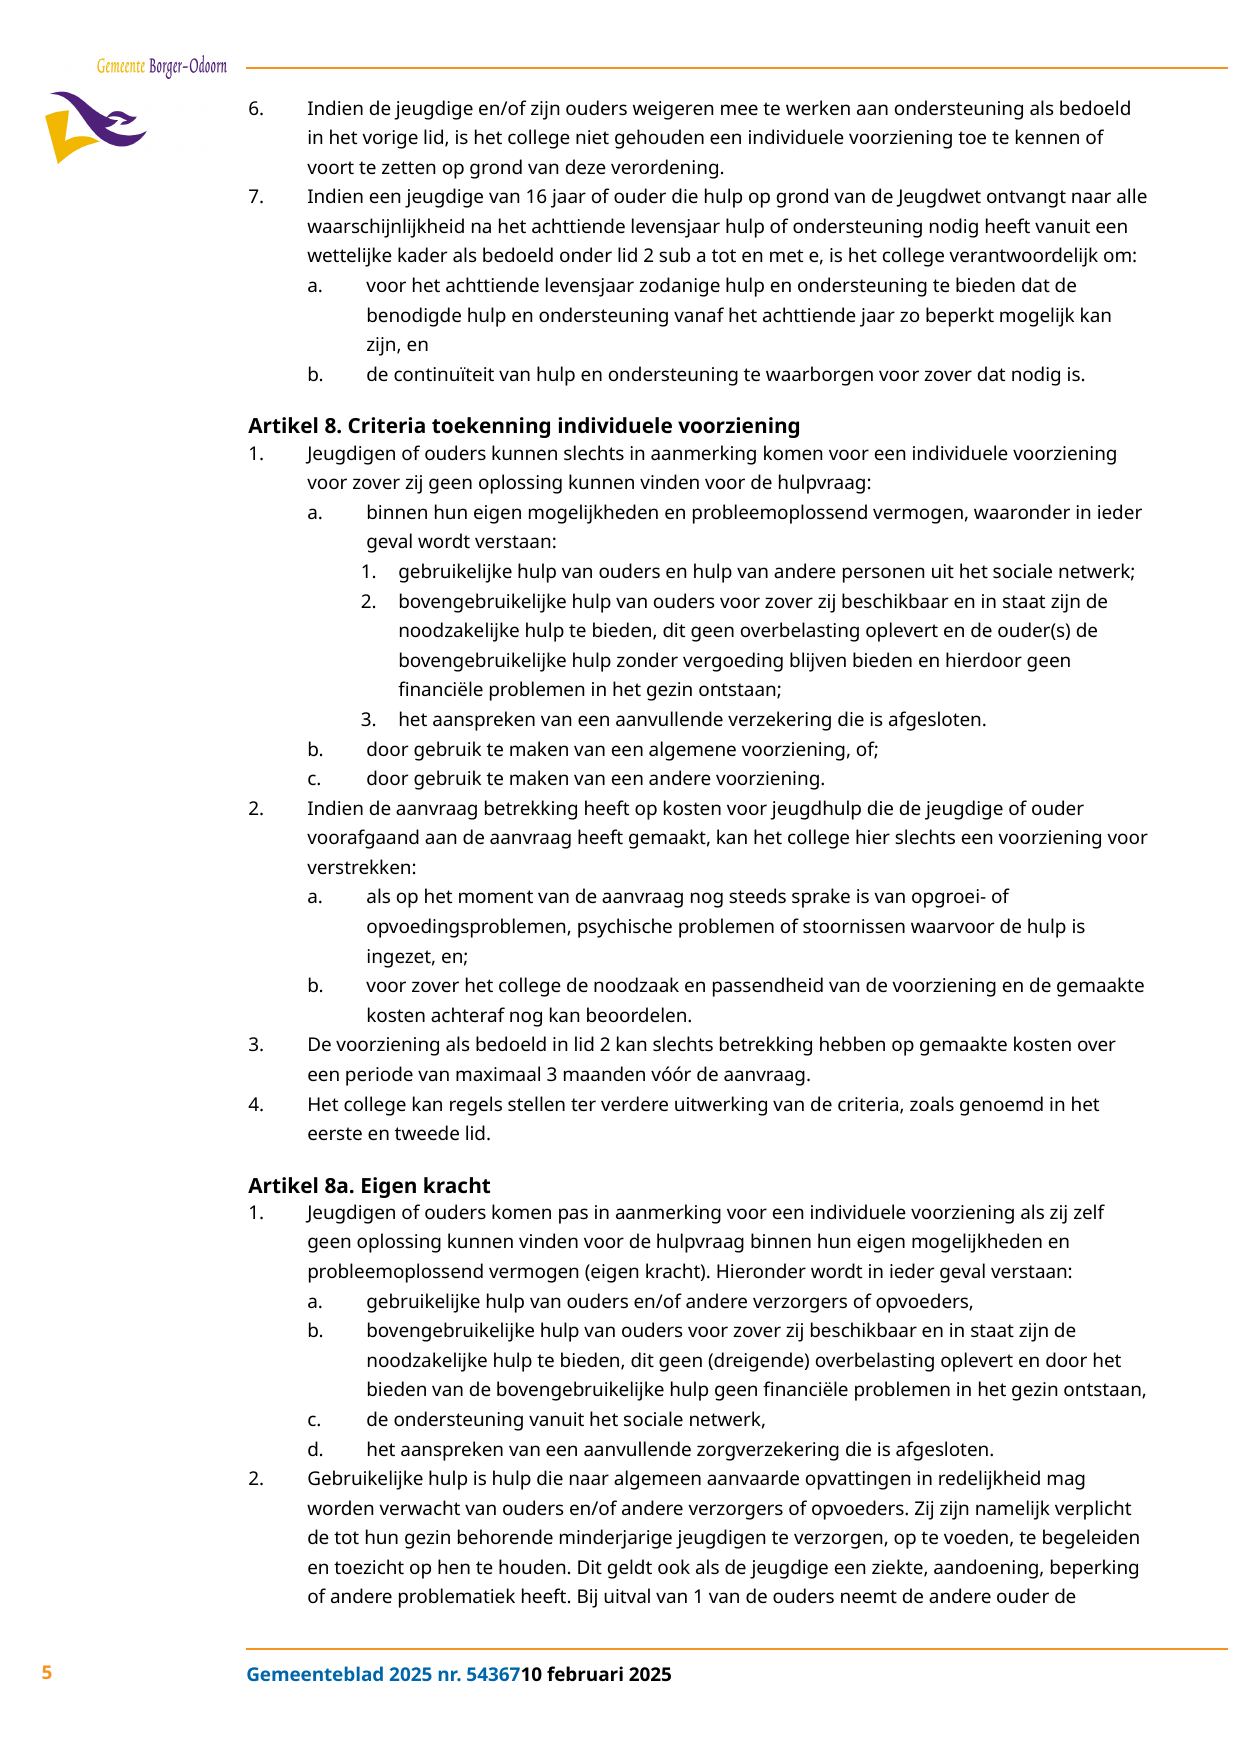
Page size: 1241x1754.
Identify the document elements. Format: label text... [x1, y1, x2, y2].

list Indien een jeugdige van 16 jaar of ouder die hulp op grond van de Jeugdwet ontvangt naar alle waarschijnlijkheid na het achttiende levensjaar hulp of ondersteuning nodig heeft vanuit een wettelijke kader als bedoeld onder lid 2 sub a tot en met e, is het college verantwoordelijk om: [248, 183, 1152, 268]
list gebruikelijke hulp van ouders en hulp van andere personen uit het sociale netwerk; [361, 558, 1152, 584]
list voor zover het college de noodzaak en passendheid van de voorziening en de gemaakte kosten achteraf nog kan beoordelen. [307, 972, 1152, 1028]
list als op het moment van de aanvraag nog steeds sprake is van opgroei- of opvoedingsproblemen, psychische problemen of stoornissen waarvoor de hulp is ingezet, en; [307, 884, 1152, 968]
list Het college kan regels stellen ter verdere uitwerking van de criteria, zoals genoemd in het eerste en tweede lid. [248, 1091, 1152, 1146]
list Indien de aanvraag betrekking heeft op kosten voor jeugdhulp die de jeugdige of ouder voorafgaand aan de aanvraag heeft gemaakt, kan het college hier slechts een voorziening voor verstrekken: [248, 795, 1152, 880]
list Gebruikelijke hulp is hulp die naar algemeen aanvaarde opvattingen in redelijkheid mag worden verwacht van ouders en/of andere verzorgers of opvoeders. Zij zijn namelijk verplicht de tot hun gezin behorende minderjarige jeugdigen te verzorgen, op te voeden, te begeleiden en toezicht op hen te houden. Dit geldt ook als de jeugdige een ziekte, aandoening, beperking of andere problematiek heeft. Bij uitval van 1 van de ouders neemt de andere ouder de [248, 1465, 1152, 1609]
list voor het achttiende levensjaar zodanige hulp en ondersteuning te bieden dat de benodigde hulp en ondersteuning vanaf het achttiende jaar zo beperkt mogelijk kan zijn, en [307, 272, 1152, 357]
list binnen hun eigen mogelijkheden en probleemoplossend vermogen, waaronder in ieder geval wordt verstaan: [307, 499, 1152, 554]
list De voorziening als bedoeld in lid 2 kan slechts betrekking hebben op gemaakte kosten over een periode van maximaal 3 maanden vóór de aanvraag. [248, 1032, 1152, 1087]
list de ondersteuning vanuit het sociale netwerk, [307, 1406, 1152, 1432]
list bovengebruikelijke hulp van ouders voor zover zij beschikbaar en in staat zijn de noodzakelijke hulp te bieden, dit geen (dreigende) overbelasting oplevert en door het bieden van de bovengebruikelijke hulp geen financiële problemen in het gezin ontstaan, [307, 1317, 1152, 1402]
text Artikel 8. Criteria toekenning individuele voorziening [248, 411, 1152, 440]
list Jeugdigen of ouders kunnen slechts in aanmerking komen voor een individuele voorziening voor zover zij geen oplossing kunnen vinden voor de hulpvraag: [248, 440, 1152, 495]
list bovengebruikelijke hulp van ouders voor zover zij beschikbaar en in staat zijn de noodzakelijke hulp te bieden, dit geen overbelasting oplevert en de ouder(s) de bovengebruikelijke hulp zonder vergoeding blijven bieden en hierdoor geen financiële problemen in het gezin ontstaan; [361, 588, 1152, 702]
list Jeugdigen of ouders komen pas in aanmerking voor een individuele voorziening als zij zelf geen oplossing kunnen vinden voor de hulpvraag binnen hun eigen mogelijkheden en probleemoplossend vermogen (eigen kracht). Hieronder wordt in ieder geval verstaan: [248, 1199, 1152, 1284]
list de continuïteit van hulp en ondersteuning te waarborgen voor zover dat nodig is. [307, 361, 1152, 387]
text Artikel 8a. Eigen kracht [248, 1171, 1152, 1199]
list door gebruik te maken van een andere voorziening. [307, 765, 1152, 791]
list door gebruik te maken van een algemene voorziening, of; [307, 736, 1152, 761]
picture [41, 47, 231, 172]
list het aanspreken van een aanvullende verzekering die is afgesloten. [361, 706, 1152, 732]
list Indien de jeugdige en/of zijn ouders weigeren mee te werken aan ondersteuning als bedoeld in het vorige lid, is het college niet gehouden een individuele voorziening toe te kennen of voort te zetten op grond van deze verordening. [248, 95, 1152, 180]
list gebruikelijke hulp van ouders en/of andere verzorgers of opvoeders, [307, 1288, 1152, 1314]
list het aanspreken van een aanvullende zorgverzekering die is afgesloten. [307, 1436, 1152, 1462]
